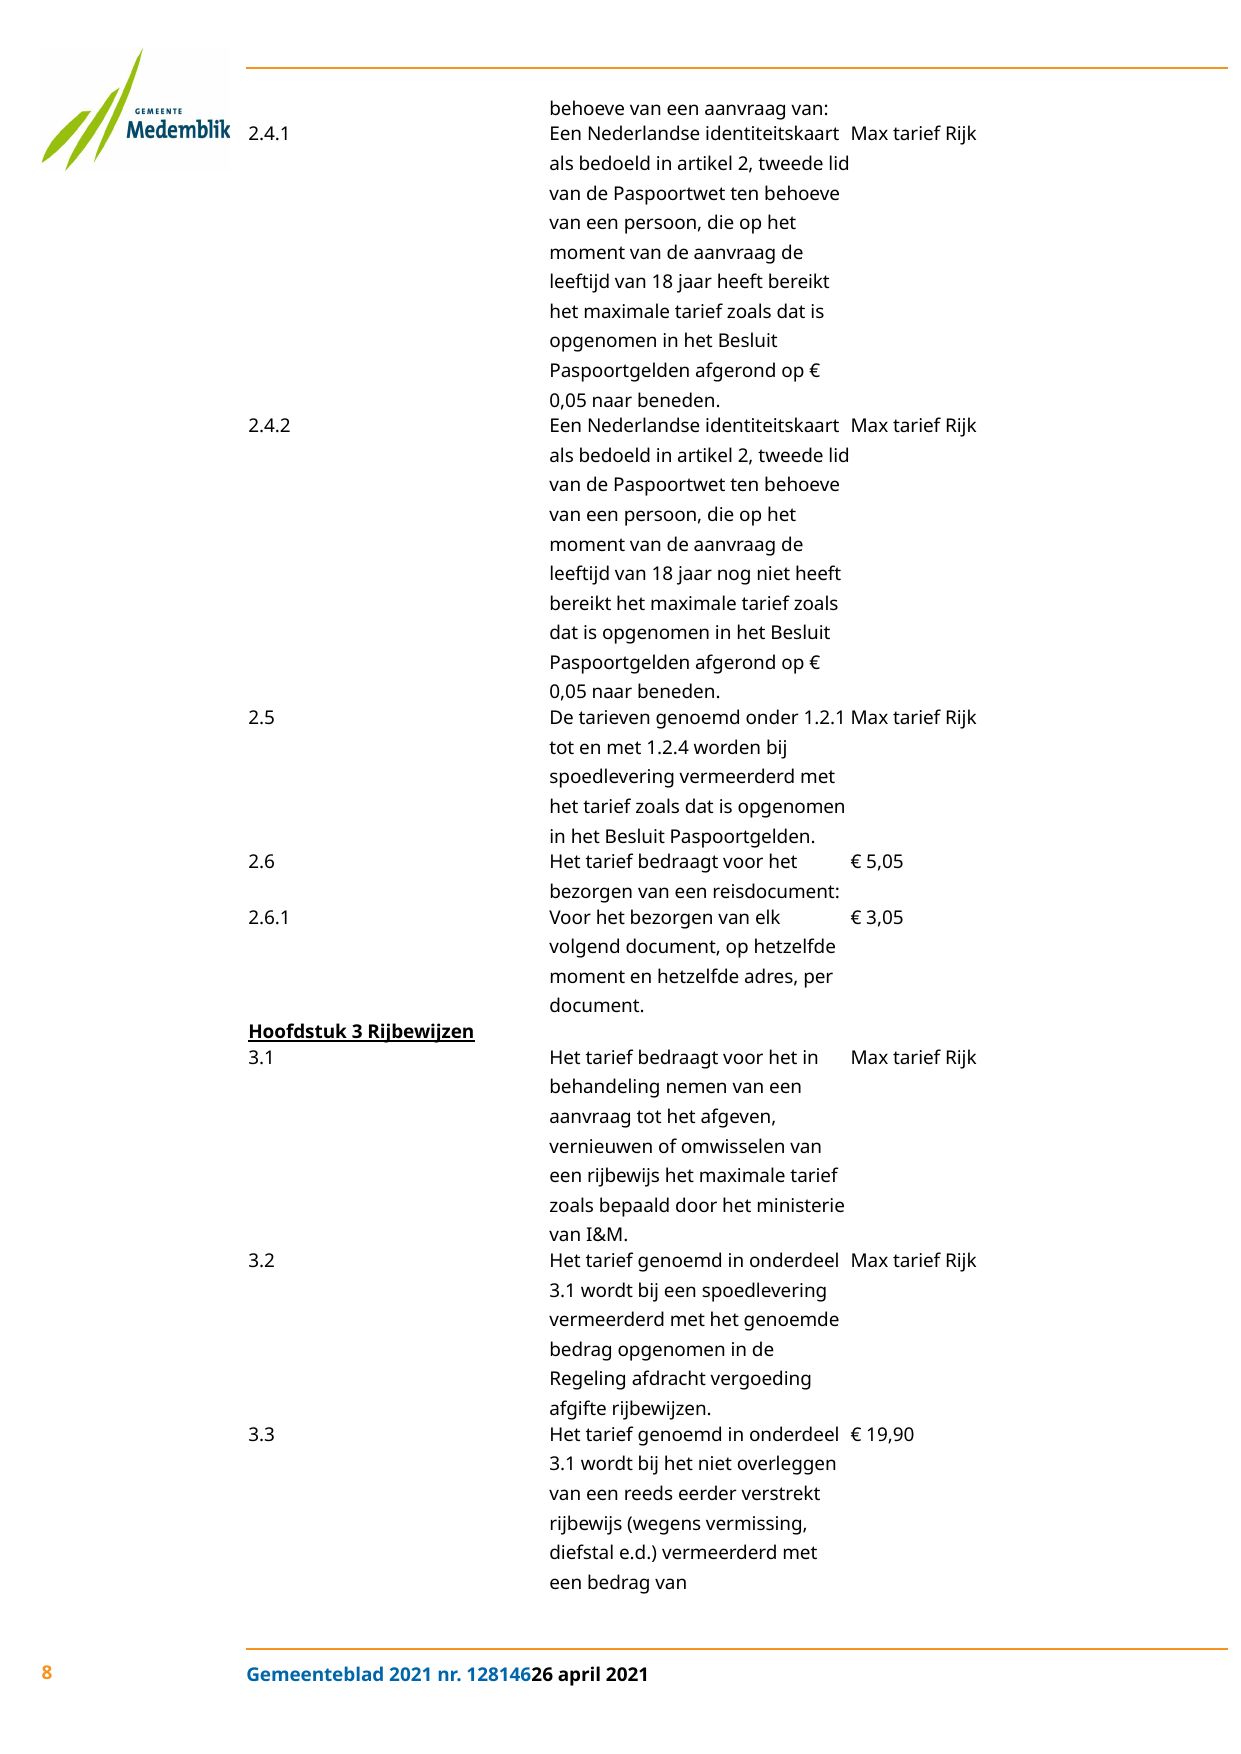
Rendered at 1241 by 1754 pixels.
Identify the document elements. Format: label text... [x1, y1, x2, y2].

table_cell Het tarief bedraagt voor het in behandeling nemen van een aanvraag tot het afgeven, vernieuwen of omwisselen van een rijbewijs het maximale tarief zoals bepaald door het ministerie van I&M. [549, 1044, 850, 1247]
table_cell Het tarief genoemd in onderdeel 3.1 wordt bij het niet overleggen van een reeds eerder verstrekt rijbewijs (wegens vermissing, diefstal e.d.) vermeerderd met een bedrag van [549, 1421, 850, 1594]
table_cell Hoofdstuk 3 Rijbewijzen [248, 1018, 1152, 1044]
table_cell 2.6 [248, 849, 549, 904]
table_cell Het tarief genoemd in onderdeel 3.1 wordt bij een spoedlevering vermeerderd met het genoemde bedrag opgenomen in de Regeling afdracht vergoeding afgifte rijbewijzen. [549, 1247, 850, 1421]
table_cell behoeve van een aanvraag van: [549, 95, 850, 121]
table_cell Voor het bezorgen van elk volgend document, op hetzelfde moment en hetzelfde adres, per document. [549, 904, 850, 1018]
table_cell 3.3 [248, 1421, 549, 1594]
table_cell 2.4.1 [248, 121, 549, 412]
table_cell Max tarief Rijk [850, 1247, 1152, 1421]
picture [41, 47, 231, 172]
table_cell De tarieven genoemd onder 1.2.1 tot en met 1.2.4 worden bij spoedlevering vermeerderd met het tarief zoals dat is opgenomen in het Besluit Paspoortgelden. [549, 705, 850, 848]
table_cell 3.2 [248, 1247, 549, 1421]
table_cell Het tarief bedraagt voor het bezorgen van een reisdocument: [549, 849, 850, 904]
table_cell € 19,90 [850, 1421, 1152, 1594]
table_cell [850, 95, 1152, 121]
table_cell 3.1 [248, 1044, 549, 1247]
table_cell Max tarief Rijk [850, 413, 1152, 704]
table_cell Max tarief Rijk [850, 705, 1152, 848]
table_cell [248, 95, 549, 121]
table_cell Max tarief Rijk [850, 1044, 1152, 1247]
table_cell 2.4.2 [248, 413, 549, 704]
table_cell Een Nederlandse identiteitskaart als bedoeld in artikel 2, tweede lid van de Paspoortwet ten behoeve van een persoon, die op het moment van de aanvraag de leeftijd van 18 jaar nog niet heeft bereikt het maximale tarief zoals dat is opgenomen in het Besluit Paspoortgelden afgerond op € 0,05 naar beneden. [549, 413, 850, 704]
table_cell Max tarief Rijk [850, 121, 1152, 412]
table_cell 2.5 [248, 705, 549, 848]
table_cell Een Nederlandse identiteitskaart als bedoeld in artikel 2, tweede lid van de Paspoortwet ten behoeve van een persoon, die op het moment van de aanvraag de leeftijd van 18 jaar heeft bereikt het maximale tarief zoals dat is opgenomen in het Besluit Paspoortgelden afgerond op € 0,05 naar beneden. [549, 121, 850, 412]
table_cell € 5,05 [850, 849, 1152, 904]
table_cell 2.6.1 [248, 904, 549, 1018]
table_cell € 3,05 [850, 904, 1152, 1018]
